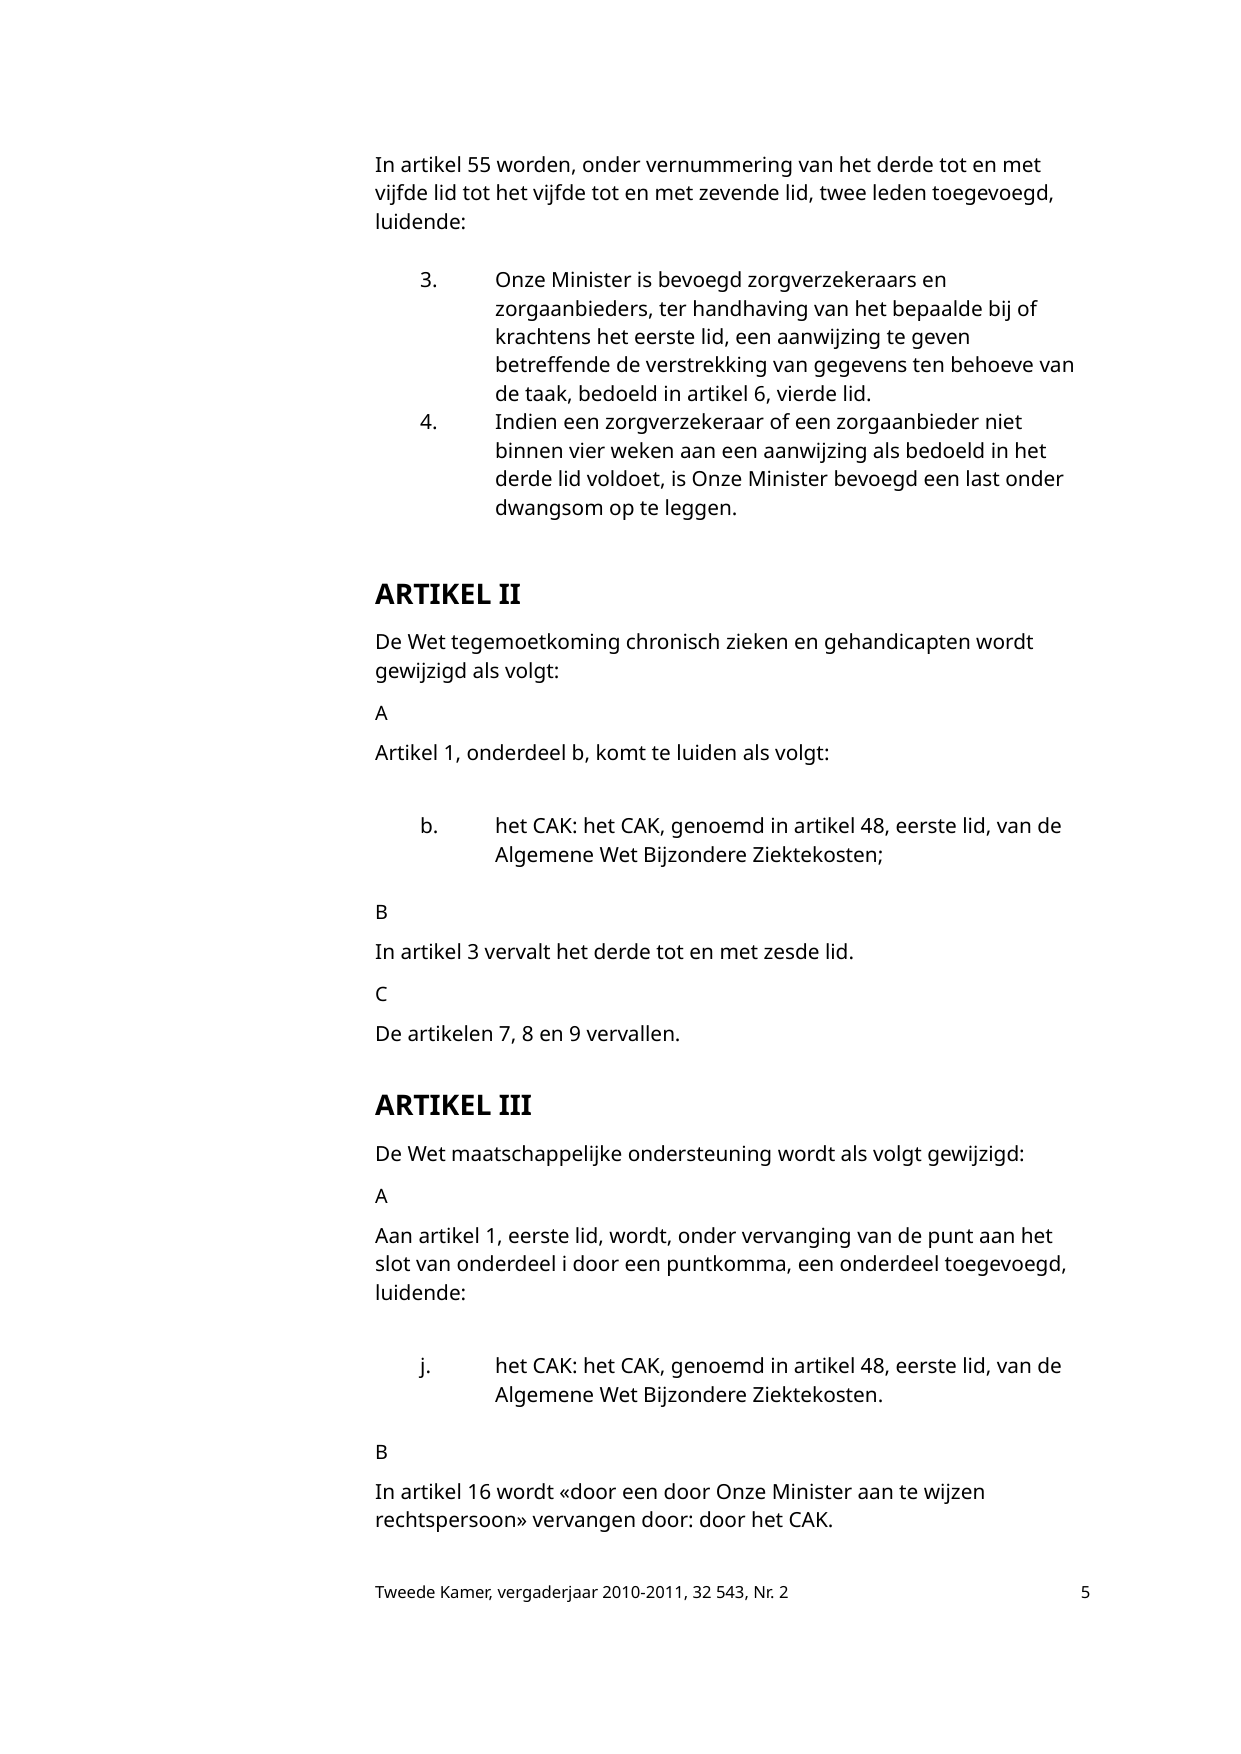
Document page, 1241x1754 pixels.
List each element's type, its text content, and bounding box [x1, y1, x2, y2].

list het CAK: het CAK, genoemd in artikel 48, eerste lid, van de Algemene Wet Bijzondere Ziektekosten; [420, 811, 1090, 868]
list Indien een zorgverzekeraar of een zorgaanbieder niet binnen vier weken aan een aanwijzing als bedoeld in het derde lid voldoet, is Onze Minister bevoegd een last onder dwangsom op te leggen. [420, 407, 1090, 521]
subtitle ARTIKEL II [375, 574, 1090, 612]
text De Wet tegemoetkoming chronisch zieken en gehandicapten wordt gewijzigd als volgt: [375, 627, 1090, 684]
subtitle ARTIKEL III [375, 1085, 1090, 1124]
text In artikel 3 vervalt het derde tot en met zesde lid. [375, 937, 1090, 966]
text In artikel 16 wordt «door een door Onze Minister aan te wijzen rechtspersoon» vervangen door: door het CAK. [375, 1477, 1090, 1534]
text Artikel 1, onderdeel b, komt te luiden als volgt: [375, 738, 1090, 766]
text In artikel 55 worden, onder vernummering van het derde tot en met vijfde lid tot het vijfde tot en met zevende lid, twee leden toegevoegd, luidende: [375, 150, 1090, 235]
text C [375, 981, 1090, 1007]
text A [375, 1182, 1090, 1209]
text De artikelen 7, 8 en 9 vervallen. [375, 1019, 1090, 1048]
list Onze Minister is bevoegd zorgverzekeraars en zorgaanbieders, ter handhaving van het bepaalde bij of krachtens het eerste lid, een aanwijzing te geven betreffende de verstrekking van gegevens ten behoeve van de taak, bedoeld in artikel 6, vierde lid. [420, 265, 1090, 407]
text A [375, 699, 1090, 726]
list het CAK: het CAK, genoemd in artikel 48, eerste lid, van de Algemene Wet Bijzondere Ziektekosten. [420, 1351, 1090, 1408]
text B [375, 898, 1090, 925]
text De Wet maatschappelijke ondersteuning wordt als volgt gewijzigd: [375, 1139, 1090, 1167]
text Aan artikel 1, eerste lid, wordt, onder vervanging van de punt aan het slot van onderdeel i door een puntkomma, een onderdeel toegevoegd, luidende: [375, 1221, 1090, 1306]
text B [375, 1438, 1090, 1465]
